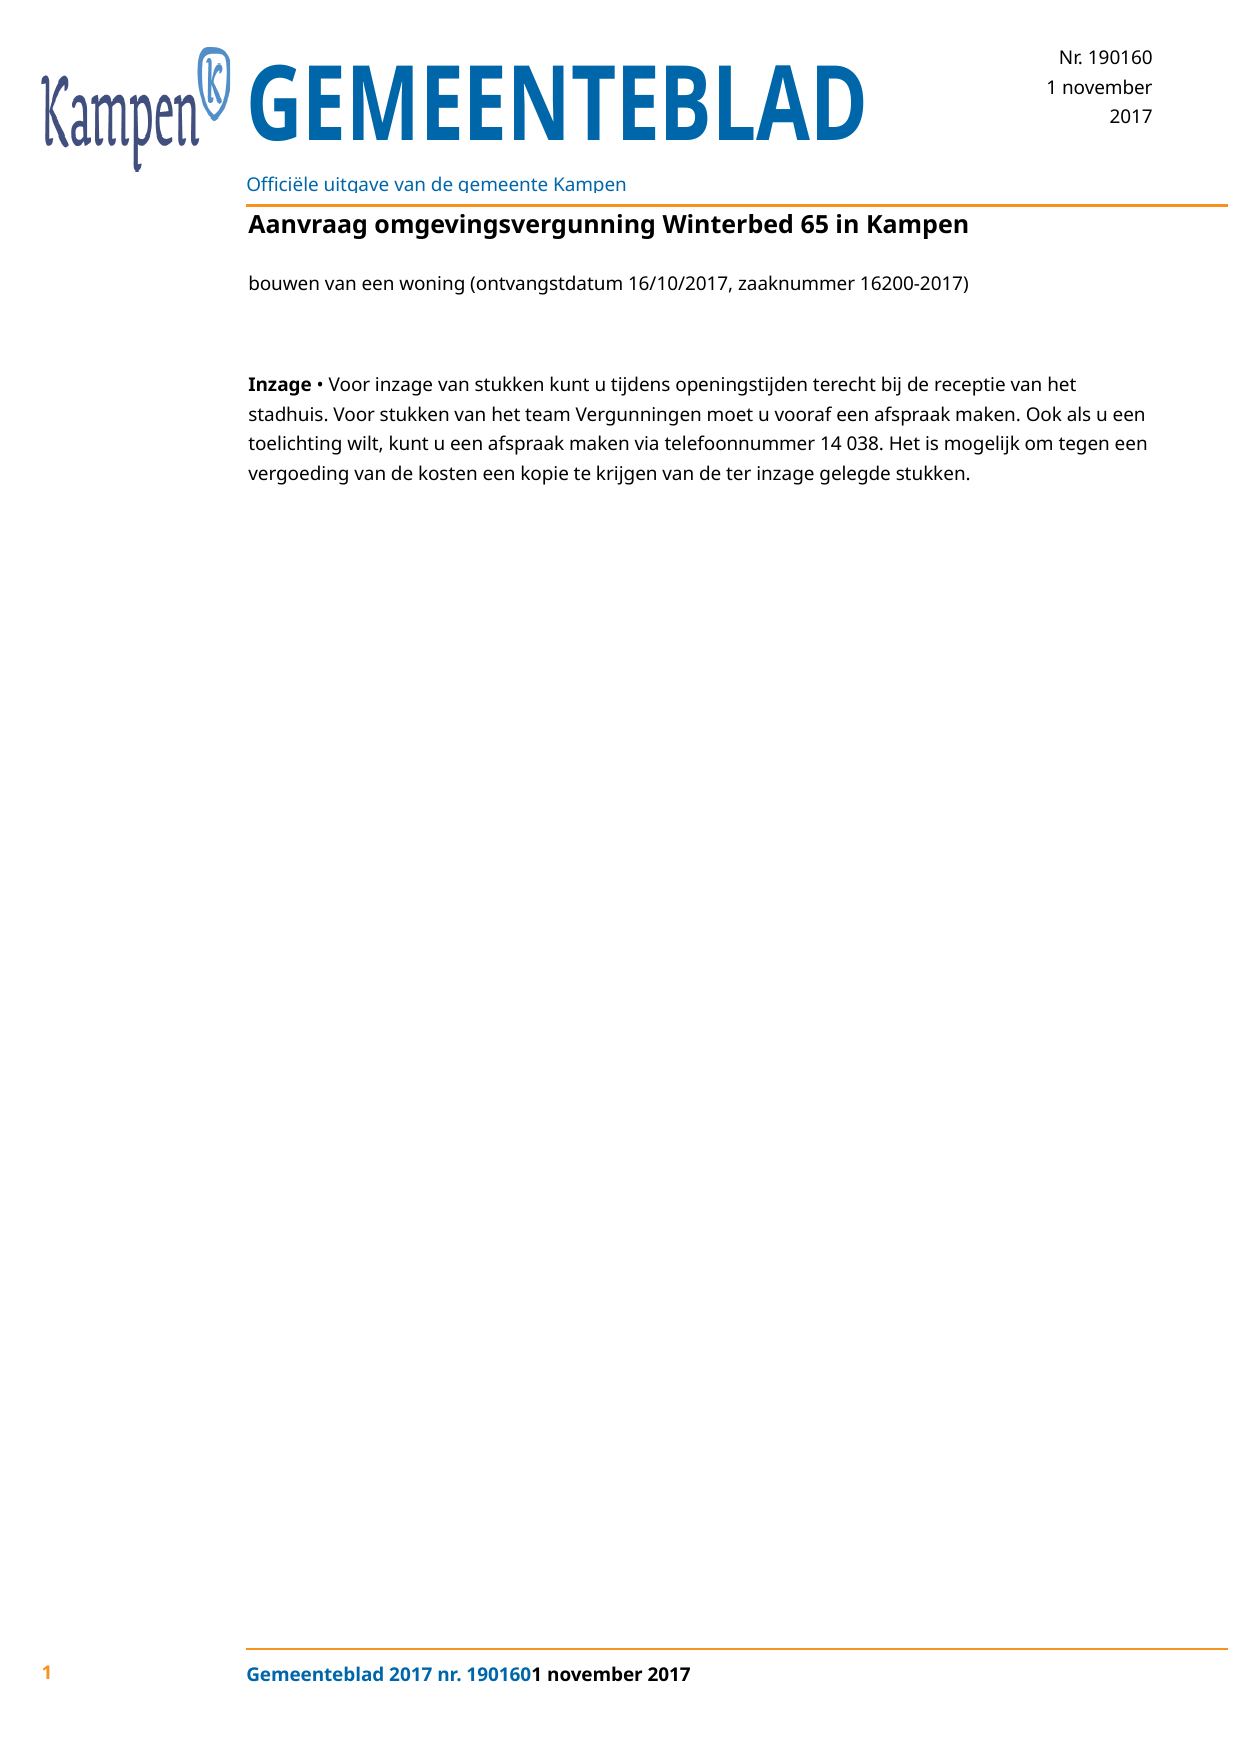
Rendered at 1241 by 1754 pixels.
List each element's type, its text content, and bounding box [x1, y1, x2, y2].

text bouwen van een woning (ontvangstdatum 16/10/2017, zaaknummer 16200-2017) [248, 270, 1152, 296]
picture [41, 47, 231, 172]
text Aanvraag omgevingsvergunning Winterbed 65 in Kampen [248, 207, 1152, 241]
text Inzage • Voor inzage van stukken kunt u tijdens openingstijden terecht bij de receptie van het stadhuis. Voor stukken van het team Vergunningen moet u vooraf een afspraak maken. Ook als u een toelichting wilt, kunt u een afspraak maken via telefoonnummer 14 038. Het is mogelijk om tegen een vergoeding van de kosten een kopie te krijgen van de ter inzage gelegde stukken. [248, 371, 1152, 486]
